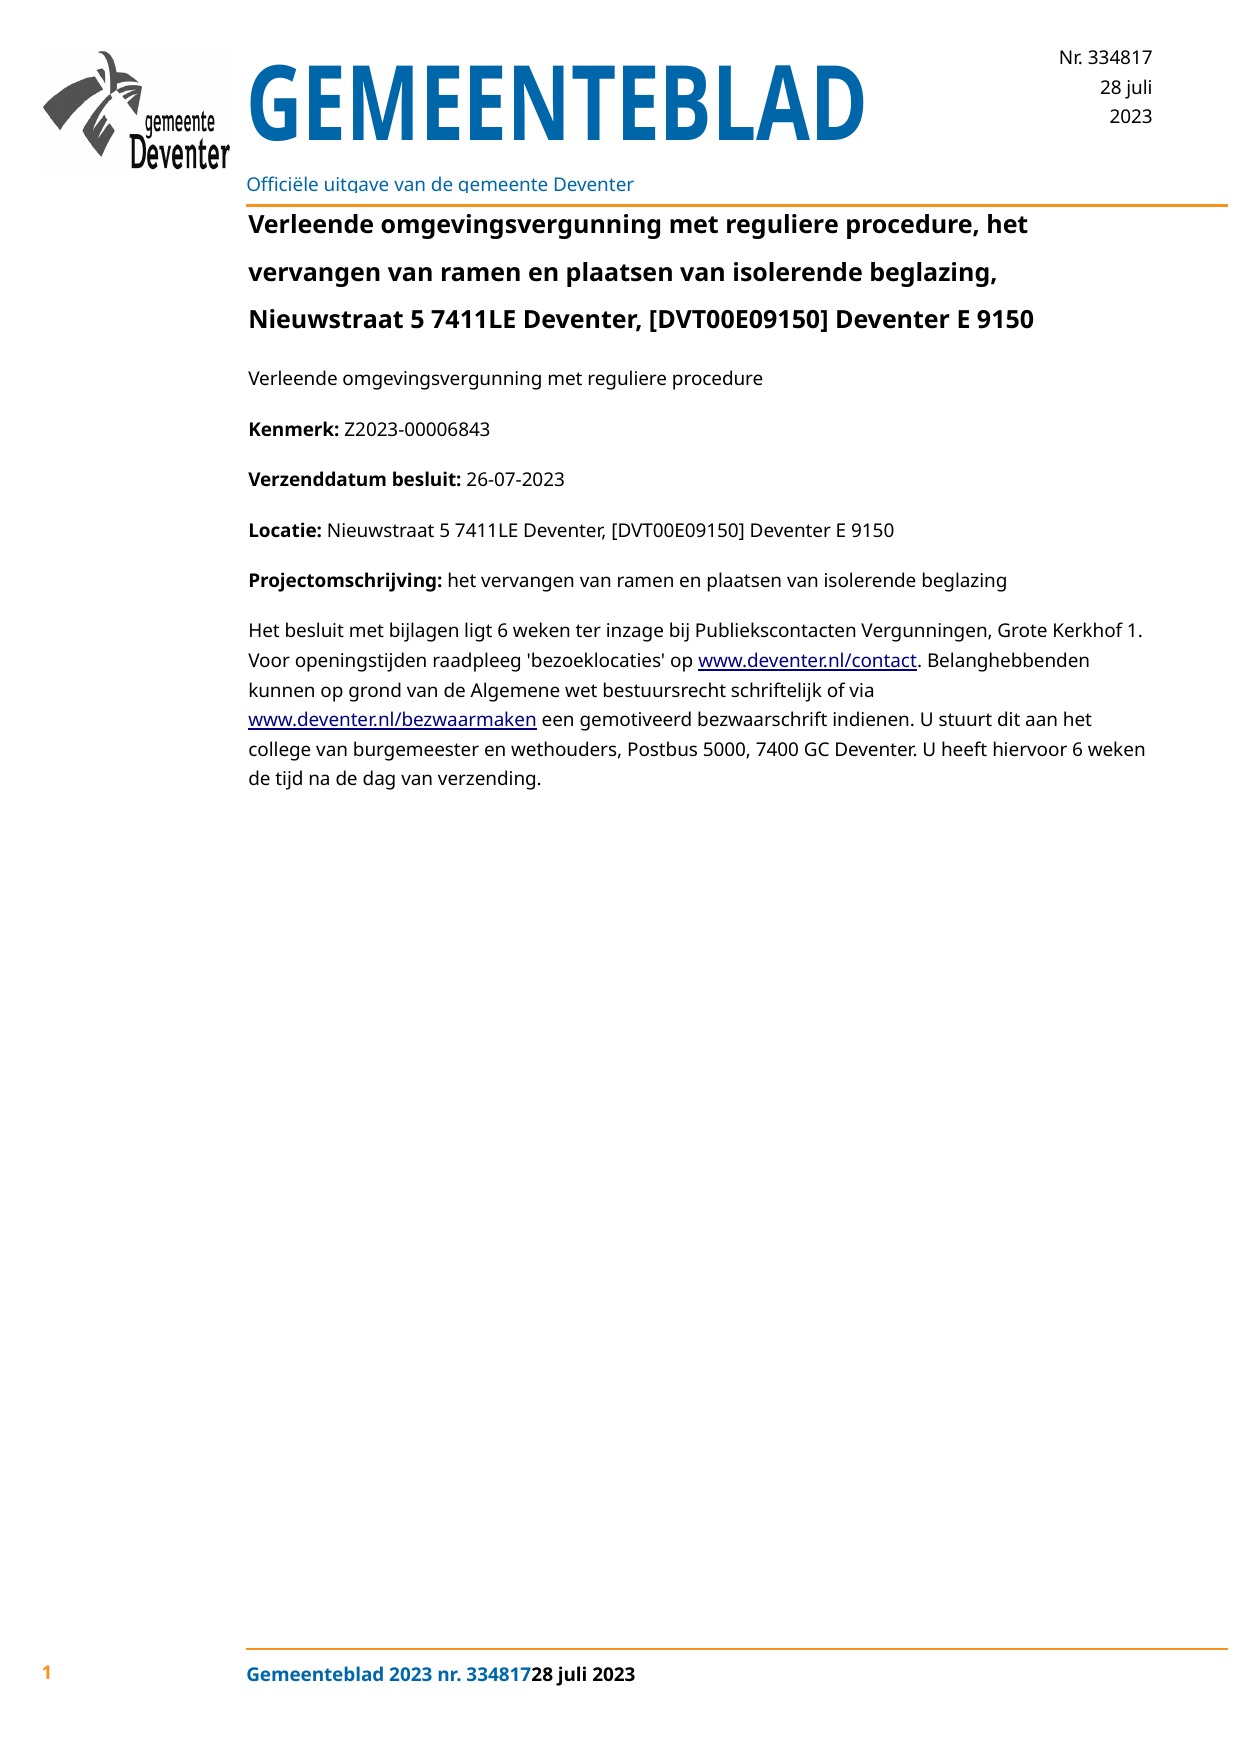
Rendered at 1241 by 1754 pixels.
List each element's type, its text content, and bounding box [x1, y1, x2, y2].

text Verleende omgevingsvergunning met reguliere procedure [248, 366, 1152, 391]
text Kenmerk: Z2023-00006843 [248, 416, 1152, 442]
text Projectomschrijving: het vervangen van ramen en plaatsen van isolerende beglazing [248, 567, 1152, 593]
text Het besluit met bijlagen ligt 6 weken ter inzage bij Publiekscontacten Vergunningen, Grote Kerkhof 1. Voor openingstijden raadpleeg 'bezoeklocaties' op www.deventer.nl/contact. Belanghebbenden kunnen op grond van de Algemene wet bestuursrecht schriftelijk of via www.deventer.nl/bezwaarmaken een gemotiveerd bezwaarschrift indienen. U stuurt dit aan het college van burgemeester en wethouders, Postbus 5000, 7400 GC Deventer. U heeft hiervoor 6 weken de tijd na de dag van verzending. [248, 618, 1152, 791]
picture [41, 47, 231, 172]
text Verzenddatum besluit: 26-07-2023 [248, 466, 1152, 492]
text Verleende omgevingsvergunning met reguliere procedure, het vervangen van ramen en plaatsen van isolerende beglazing, Nieuwstraat 5 7411LE Deventer, [DVT00E09150] Deventer E 9150 [248, 207, 1152, 336]
text Locatie: Nieuwstraat 5 7411LE Deventer, [DVT00E09150] Deventer E 9150 [248, 517, 1152, 542]
